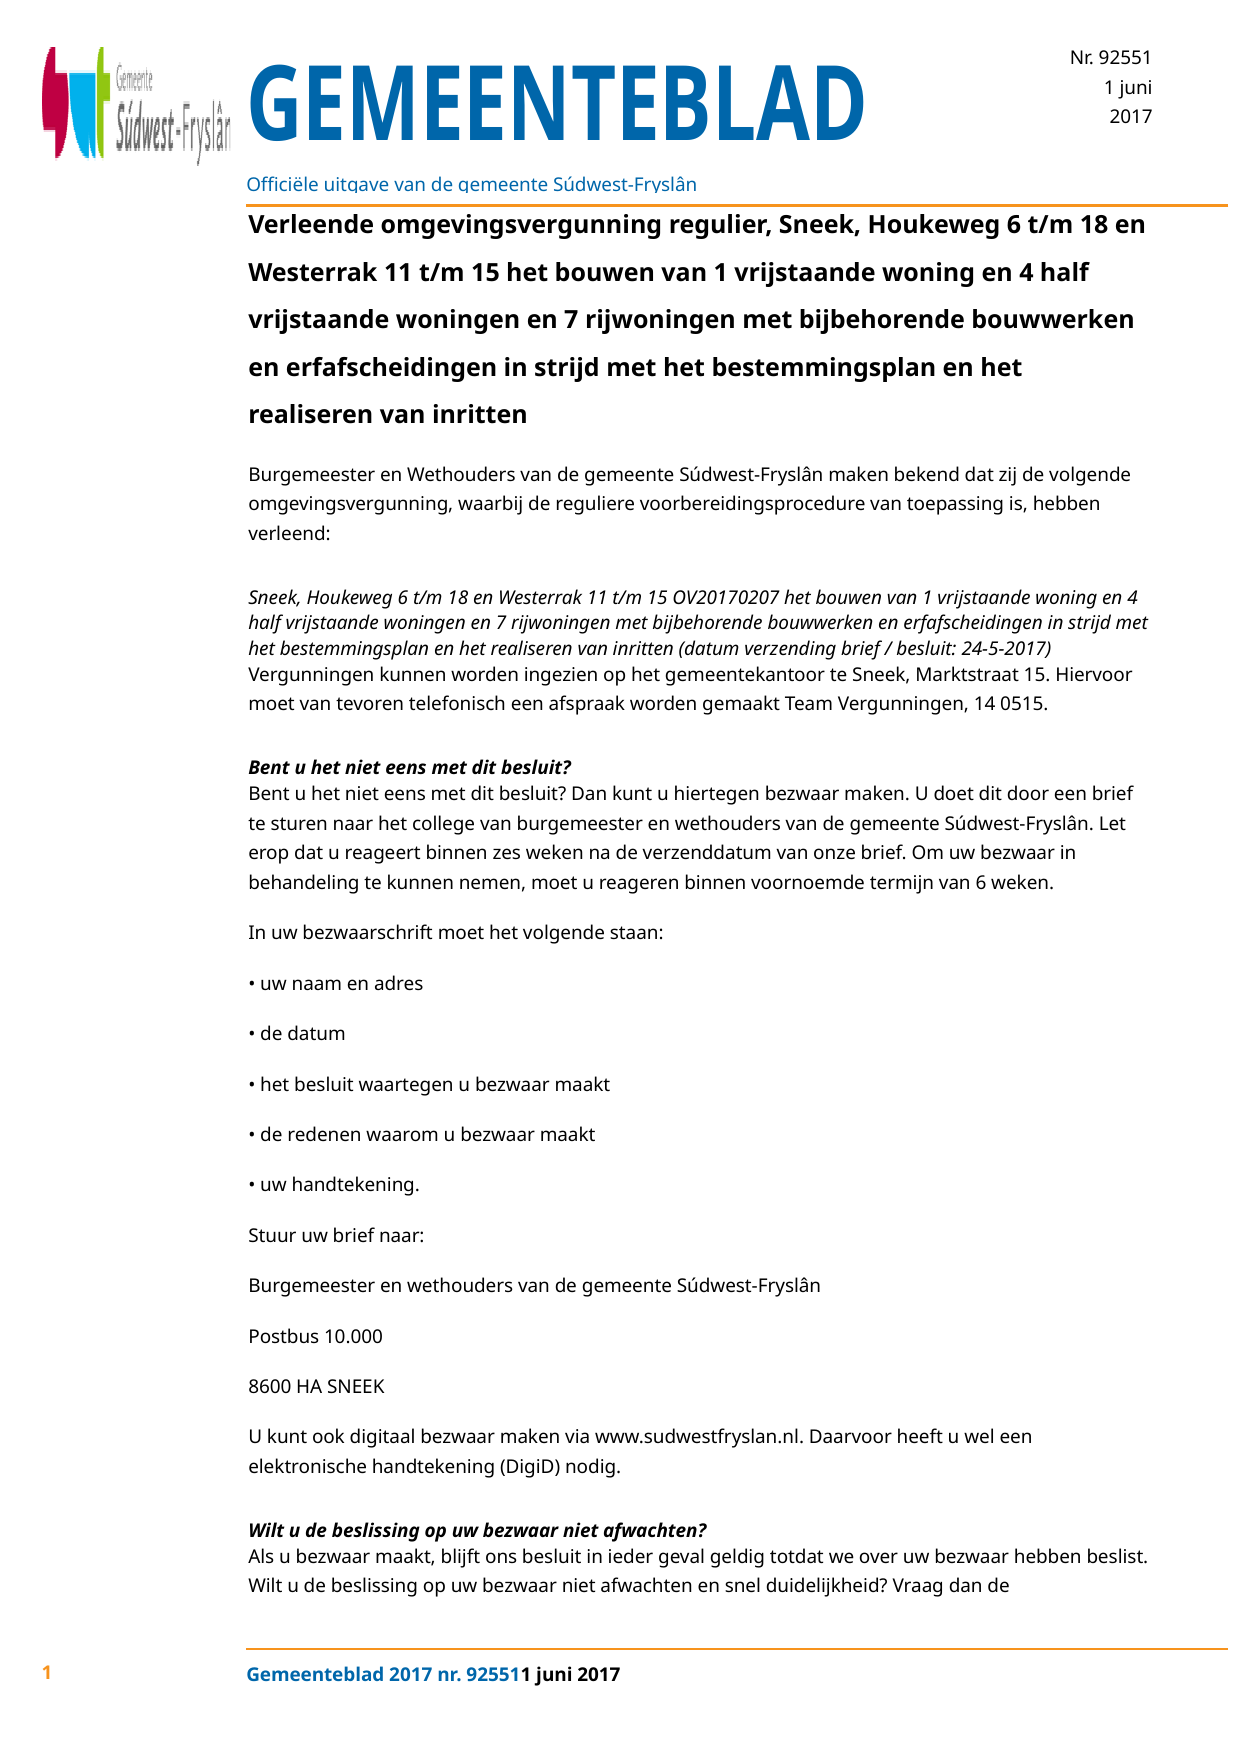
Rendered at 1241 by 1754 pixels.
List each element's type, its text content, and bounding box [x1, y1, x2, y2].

text Stuur uw brief naar: [248, 1222, 1152, 1248]
text • de datum [248, 1020, 1152, 1046]
text Sneek, Houkeweg 6 t/m 18 en Westerrak 11 t/m 15 OV20170207 het bouwen van 1 vrijstaande woning en 4 half vrijstaande woningen en 7 rijwoningen met bijbehorende bouwwerken en erfafscheidingen in strijd met het bestemmingsplan en het realiseren van inritten (datum verzending brief / besluit: 24-5-2017) [248, 584, 1152, 661]
text Postbus 10.000 [248, 1323, 1152, 1348]
text • het besluit waartegen u bezwaar maakt [248, 1071, 1152, 1096]
text Burgemeester en wethouders van de gemeente Súdwest-Fryslân [248, 1272, 1152, 1298]
text • de redenen waarom u bezwaar maakt [248, 1121, 1152, 1147]
text • uw naam en adres [248, 970, 1152, 996]
text • uw handtekening. [248, 1172, 1152, 1197]
text Vergunningen kunnen worden ingezien op het gemeentekantoor te Sneek, Marktstraat 15. Hiervoor moet van tevoren telefonisch een afspraak worden gemaakt Team Vergunningen, 14 0515. [248, 661, 1152, 716]
text Burgemeester en Wethouders van de gemeente Súdwest-Fryslân maken bekend dat zij de volgende omgevingsvergunning, waarbij de reguliere voorbereidingsprocedure van toepassing is, hebben verleend: [248, 461, 1152, 546]
text Bent u het niet eens met dit besluit? [248, 754, 1152, 780]
picture [41, 47, 231, 172]
text 8600 HA SNEEK [248, 1373, 1152, 1399]
text Bent u het niet eens met dit besluit? Dan kunt u hiertegen bezwaar maken. U doet dit door een brief te sturen naar het college van burgemeester en wethouders van de gemeente Súdwest-Fryslân. Let erop dat u reageert binnen zes weken na de verzenddatum van onze brief. Om uw bezwaar in behandeling te kunnen nemen, moet u reageren binnen voornoemde termijn van 6 weken. [248, 780, 1152, 895]
text U kunt ook digitaal bezwaar maken via www.sudwestfryslan.nl. Daarvoor heeft u wel een elektronische handtekening (DigiD) nodig. [248, 1424, 1152, 1479]
text Verleende omgevingsvergunning regulier, Sneek, Houkeweg 6 t/m 18 en Westerrak 11 t/m 15 het bouwen van 1 vrijstaande woning en 4 half vrijstaande woningen en 7 rijwoningen met bijbehorende bouwwerken en erfafscheidingen in strijd met het bestemmingsplan en het realiseren van inritten [248, 207, 1152, 431]
text Als u bezwaar maakt, blijft ons besluit in ieder geval geldig totdat we over uw bezwaar hebben beslist. Wilt u de beslissing op uw bezwaar niet afwachten en snel duidelijkheid? Vraag dan de [248, 1543, 1152, 1598]
text In uw bezwaarschrift moet het volgende staan: [248, 919, 1152, 945]
text Wilt u de beslissing op uw bezwaar niet afwachten? [248, 1517, 1152, 1543]
